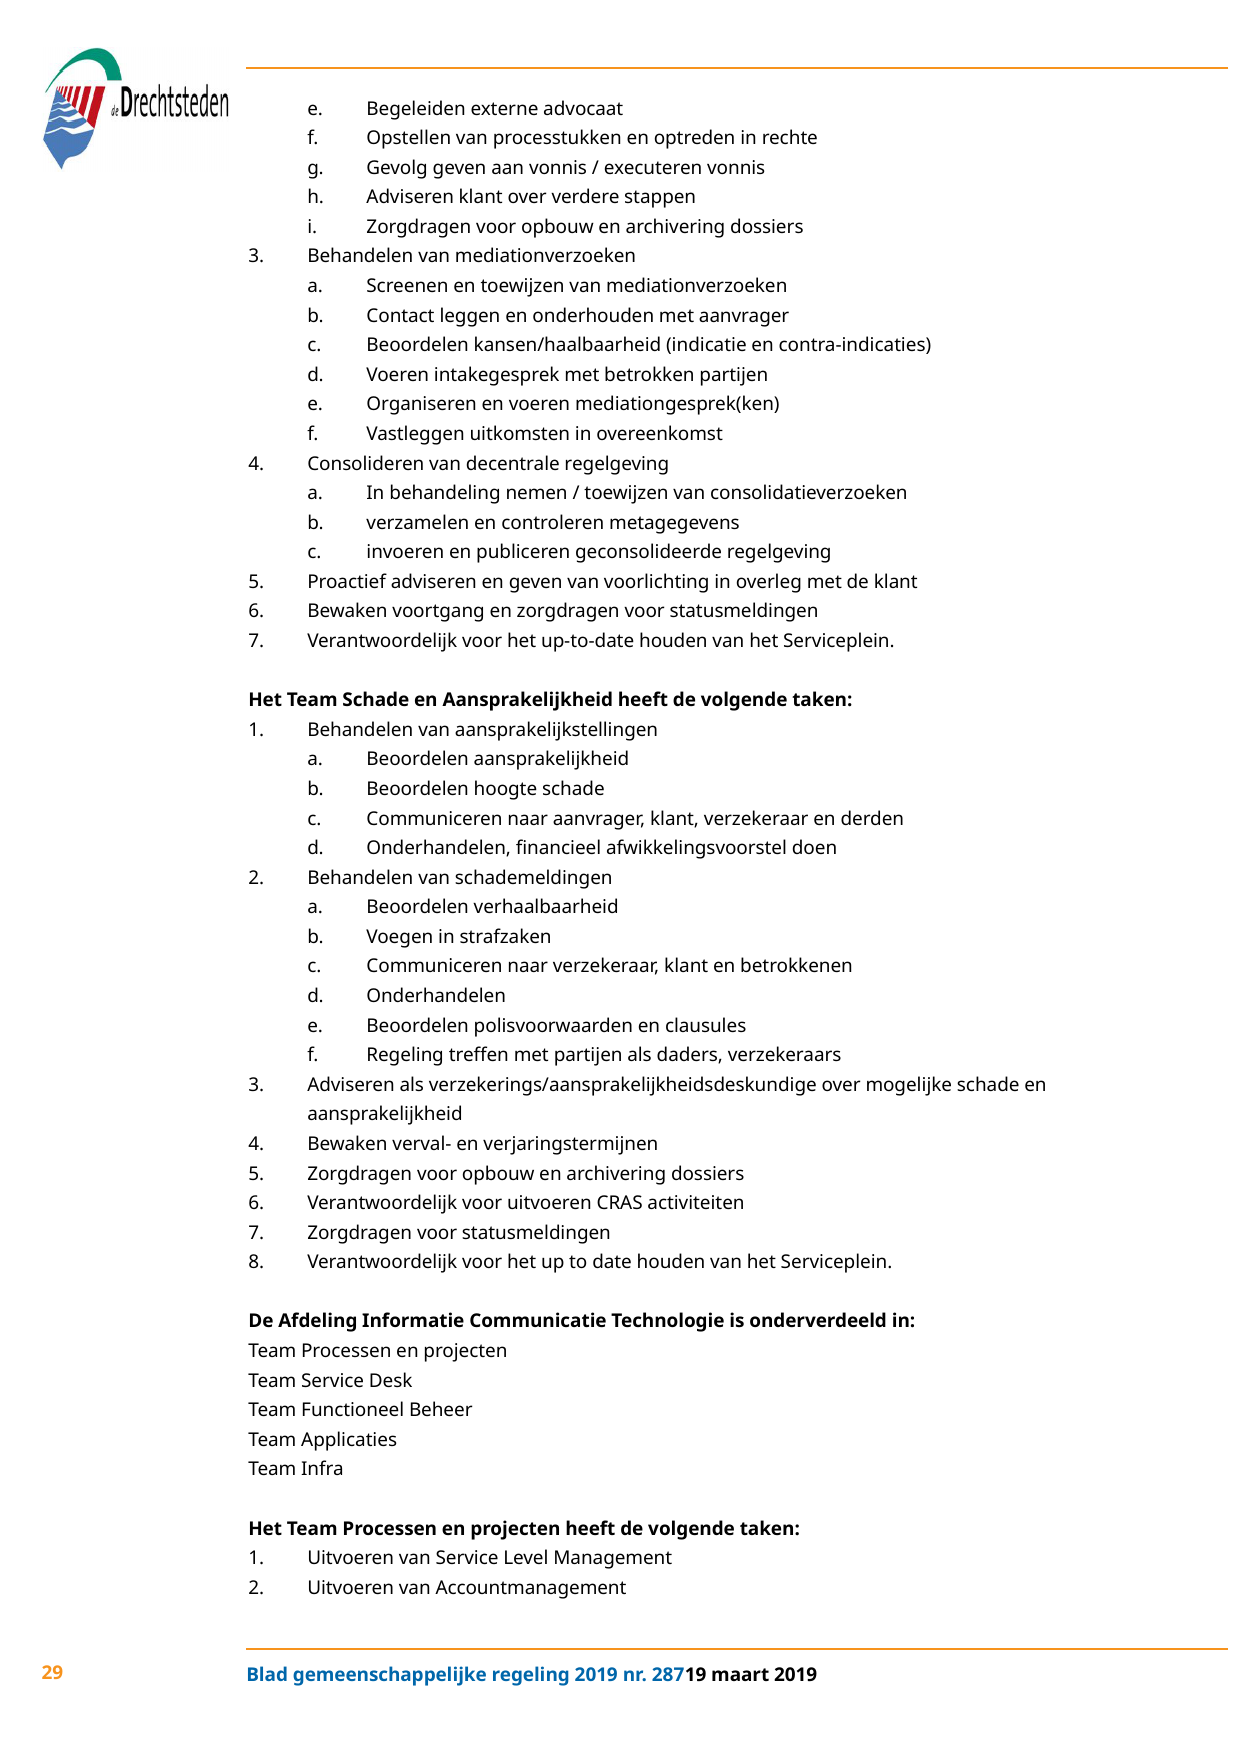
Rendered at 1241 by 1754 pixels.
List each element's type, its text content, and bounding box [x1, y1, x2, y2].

list Behandelen van aansprakelijkstellingen [248, 716, 1152, 742]
list Contact leggen en onderhouden met aanvrager [307, 302, 1152, 328]
text Team Service Desk [248, 1367, 1152, 1393]
list Verantwoordelijk voor het up to date houden van het Serviceplein. [248, 1248, 1152, 1274]
text Het Team Schade en Aansprakelijkheid heeft de volgende taken: [248, 686, 1152, 712]
list Beoordelen hoogte schade [307, 775, 1152, 801]
text De Afdeling Informatie Communicatie Technologie is onderverdeeld in: [248, 1308, 1152, 1333]
list Beoordelen verhaalbaarheid [307, 893, 1152, 919]
list Adviseren klant over verdere stappen [307, 183, 1152, 209]
text Team Infra [248, 1456, 1152, 1481]
list Screenen en toewijzen van mediationverzoeken [307, 272, 1152, 298]
list Beoordelen polisvoorwaarden en clausules [307, 1012, 1152, 1038]
list In behandeling nemen / toewijzen van consolidatieverzoeken [307, 479, 1152, 505]
list verzamelen en controleren metagegevens [307, 509, 1152, 535]
list Voegen in strafzaken [307, 923, 1152, 949]
list Beoordelen kansen/haalbaarheid (indicatie en contra-indicaties) [307, 331, 1152, 357]
list Communiceren naar aanvrager, klant, verzekeraar en derden [307, 805, 1152, 831]
list invoeren en publiceren geconsolideerde regelgeving [307, 538, 1152, 564]
list Uitvoeren van Service Level Management [248, 1544, 1152, 1570]
list Zorgdragen voor opbouw en archivering dossiers [248, 1160, 1152, 1186]
text Het Team Processen en projecten heeft de volgende taken: [248, 1515, 1152, 1541]
list Verantwoordelijk voor uitvoeren CRAS activiteiten [248, 1189, 1152, 1215]
text Team Processen en projecten [248, 1337, 1152, 1363]
list Behandelen van mediationverzoeken [248, 243, 1152, 268]
list Voeren intakegesprek met betrokken partijen [307, 361, 1152, 387]
text Team Applicaties [248, 1426, 1152, 1452]
list Bewaken voortgang en zorgdragen voor statusmeldingen [248, 598, 1152, 623]
list Bewaken verval- en verjaringstermijnen [248, 1130, 1152, 1156]
text Team Functioneel Beheer [248, 1396, 1152, 1422]
list Regeling treffen met partijen als daders, verzekeraars [307, 1041, 1152, 1067]
list Communiceren naar verzekeraar, klant en betrokkenen [307, 953, 1152, 978]
list Consolideren van decentrale regelgeving [248, 450, 1152, 476]
list Opstellen van processtukken en optreden in rechte [307, 124, 1152, 150]
list Beoordelen aansprakelijkheid [307, 746, 1152, 771]
list Onderhandelen, financieel afwikkelingsvoorstel doen [307, 834, 1152, 860]
list Behandelen van schademeldingen [248, 864, 1152, 890]
list Uitvoeren van Accountmanagement [248, 1574, 1152, 1600]
list Onderhandelen [307, 982, 1152, 1008]
list Gevolg geven aan vonnis / executeren vonnis [307, 154, 1152, 180]
list Zorgdragen voor opbouw en archivering dossiers [307, 213, 1152, 239]
list Vastleggen uitkomsten in overeenkomst [307, 420, 1152, 446]
list Begeleiden externe advocaat [307, 95, 1152, 121]
picture [41, 47, 231, 172]
list Organiseren en voeren mediationgesprek(ken) [307, 391, 1152, 416]
list Verantwoordelijk voor het up-to-date houden van het Serviceplein. [248, 627, 1152, 653]
list Zorgdragen voor statusmeldingen [248, 1219, 1152, 1245]
list Proactief adviseren en geven van voorlichting in overleg met de klant [248, 568, 1152, 594]
list Adviseren als verzekerings/aansprakelijkheidsdeskundige over mogelijke schade en aansprakelijkheid [248, 1071, 1152, 1126]
